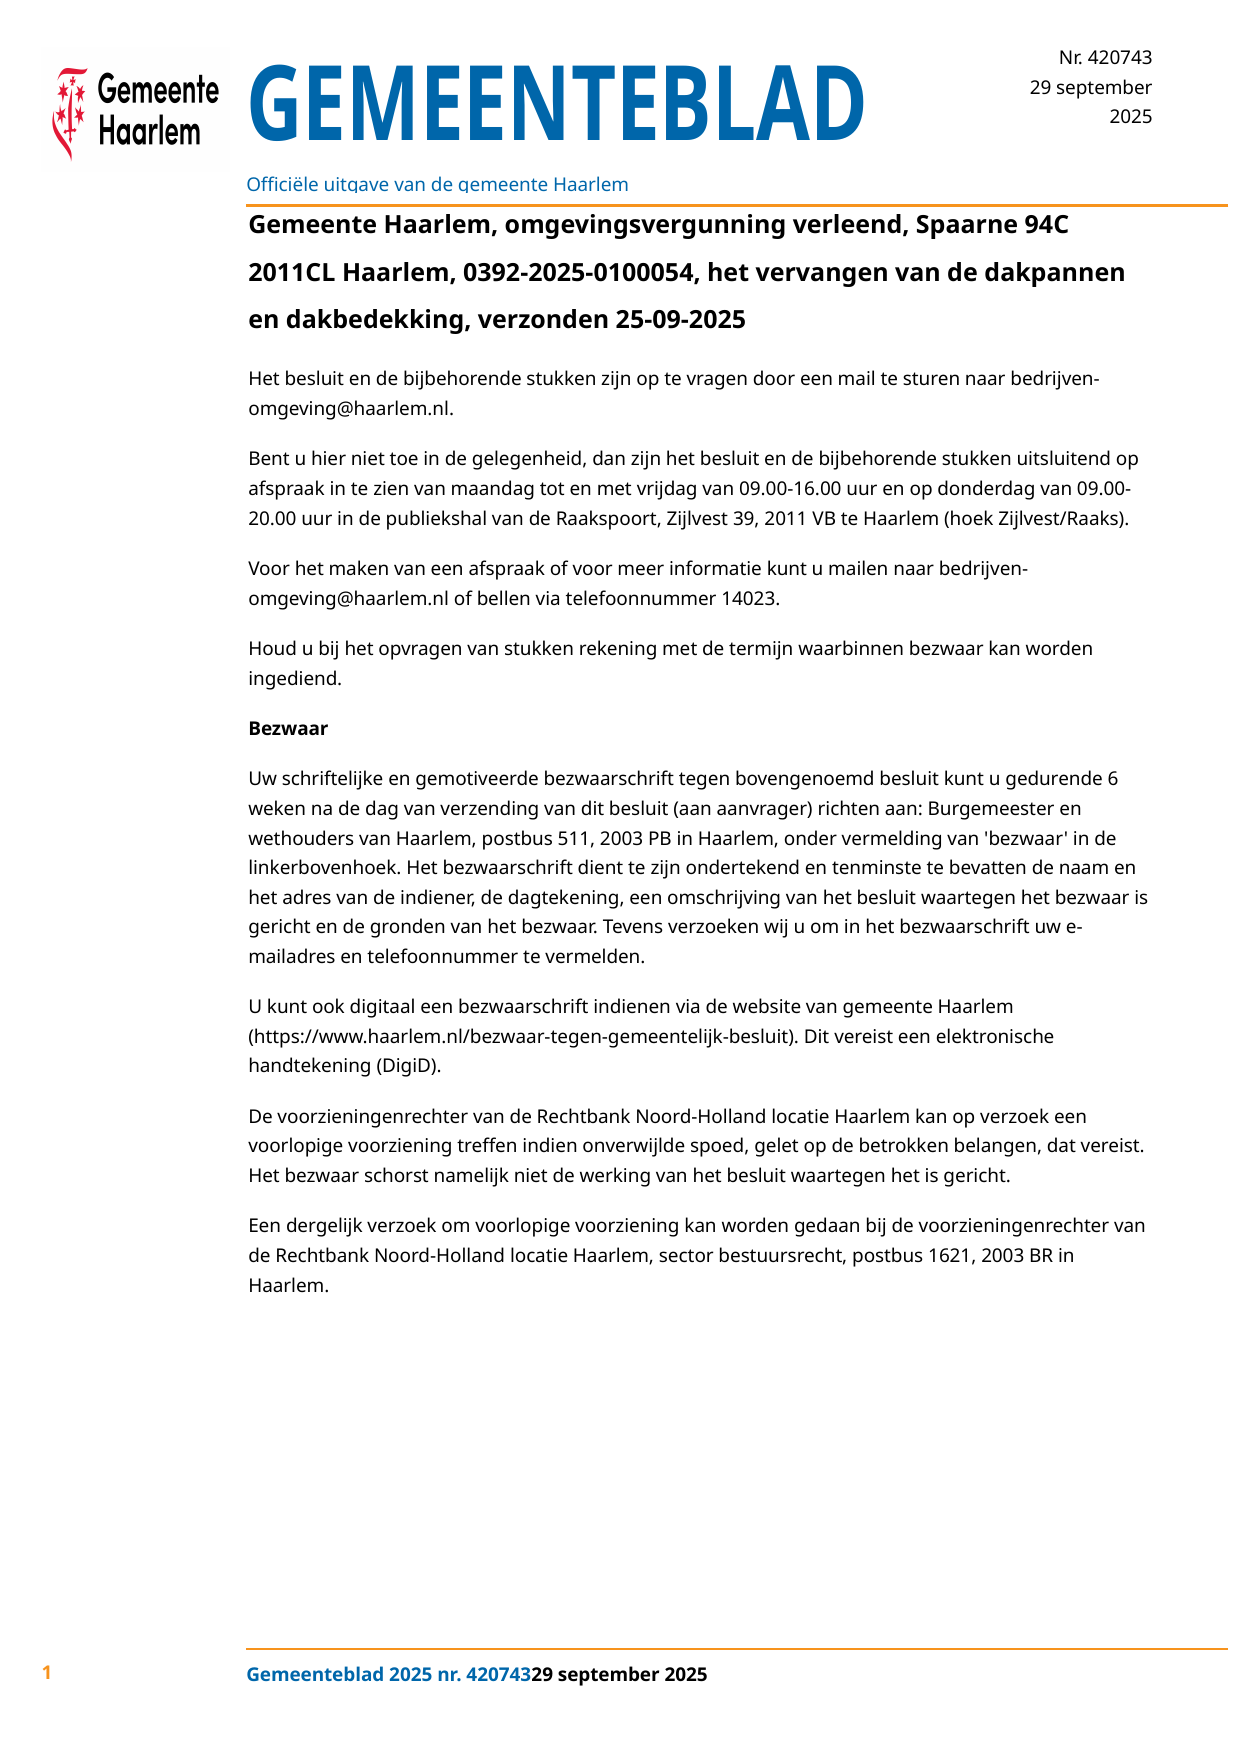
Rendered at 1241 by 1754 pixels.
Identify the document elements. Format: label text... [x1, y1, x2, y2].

text De voorzieningenrechter van de Rechtbank Noord-Holland locatie Haarlem kan op verzoek een voorlopige voorziening treffen indien onverwijlde spoed, gelet op de betrokken belangen, dat vereist. Het bezwaar schorst namelijk niet de werking van het besluit waartegen het is gericht. [248, 1103, 1152, 1188]
text Voor het maken van een afspraak of voor meer informatie kunt u mailen naar bedrijven-omgeving@haarlem.nl of bellen via telefoonnummer 14023. [248, 555, 1152, 610]
text Uw schriftelijke en gemotiveerde bezwaarschrift tegen bovengenoemd besluit kunt u gedurende 6 weken na de dag van verzending van dit besluit (aan aanvrager) richten aan: Burgemeester en wethouders van Haarlem, postbus 511, 2003 PB in Haarlem, onder vermelding van 'bezwaar' in de linkerbovenhoek. Het bezwaarschrift dient te zijn ondertekend en tenminste te bevatten de naam en het adres van de indiener, de dagtekening, een omschrijving van het besluit waartegen het bezwaar is gericht en de gronden van het bezwaar. Tevens verzoeken wij u om in het bezwaarschrift uw e-mailadres en telefoonnummer te vermelden. [248, 766, 1152, 969]
text Bezwaar [248, 715, 1152, 741]
text U kunt ook digitaal een bezwaarschrift indienen via de website van gemeente Haarlem (https://www.haarlem.nl/bezwaar-tegen-gemeentelijk-besluit). Dit vereist een elektronische handtekening (DigiD). [248, 993, 1152, 1078]
text Gemeente Haarlem, omgevingsvergunning verleend, Spaarne 94C 2011CL Haarlem, 0392-2025-0100054, het vervangen van de dakpannen en dakbedekking, verzonden 25-09-2025 [248, 207, 1152, 336]
text Houd u bij het opvragen van stukken rekening met de termijn waarbinnen bezwaar kan worden ingediend. [248, 635, 1152, 690]
text Het besluit en de bijbehorende stukken zijn op te vragen door een mail te sturen naar bedrijven-omgeving@haarlem.nl. [248, 366, 1152, 421]
text Bent u hier niet toe in de gelegenheid, dan zijn het besluit en de bijbehorende stukken uitsluitend op afspraak in te zien van maandag tot en met vrijdag van 09.00-16.00 uur en op donderdag van 09.00-20.00 uur in de publiekshal van de Raakspoort, Zijlvest 39, 2011 VB te Haarlem (hoek Zijlvest/Raaks). [248, 446, 1152, 530]
picture [41, 47, 231, 172]
text Een dergelijk verzoek om voorlopige voorziening kan worden gedaan bij de voorzieningenrechter van de Rechtbank Noord-Holland locatie Haarlem, sector bestuursrecht, postbus 1621, 2003 BR in Haarlem. [248, 1213, 1152, 1297]
